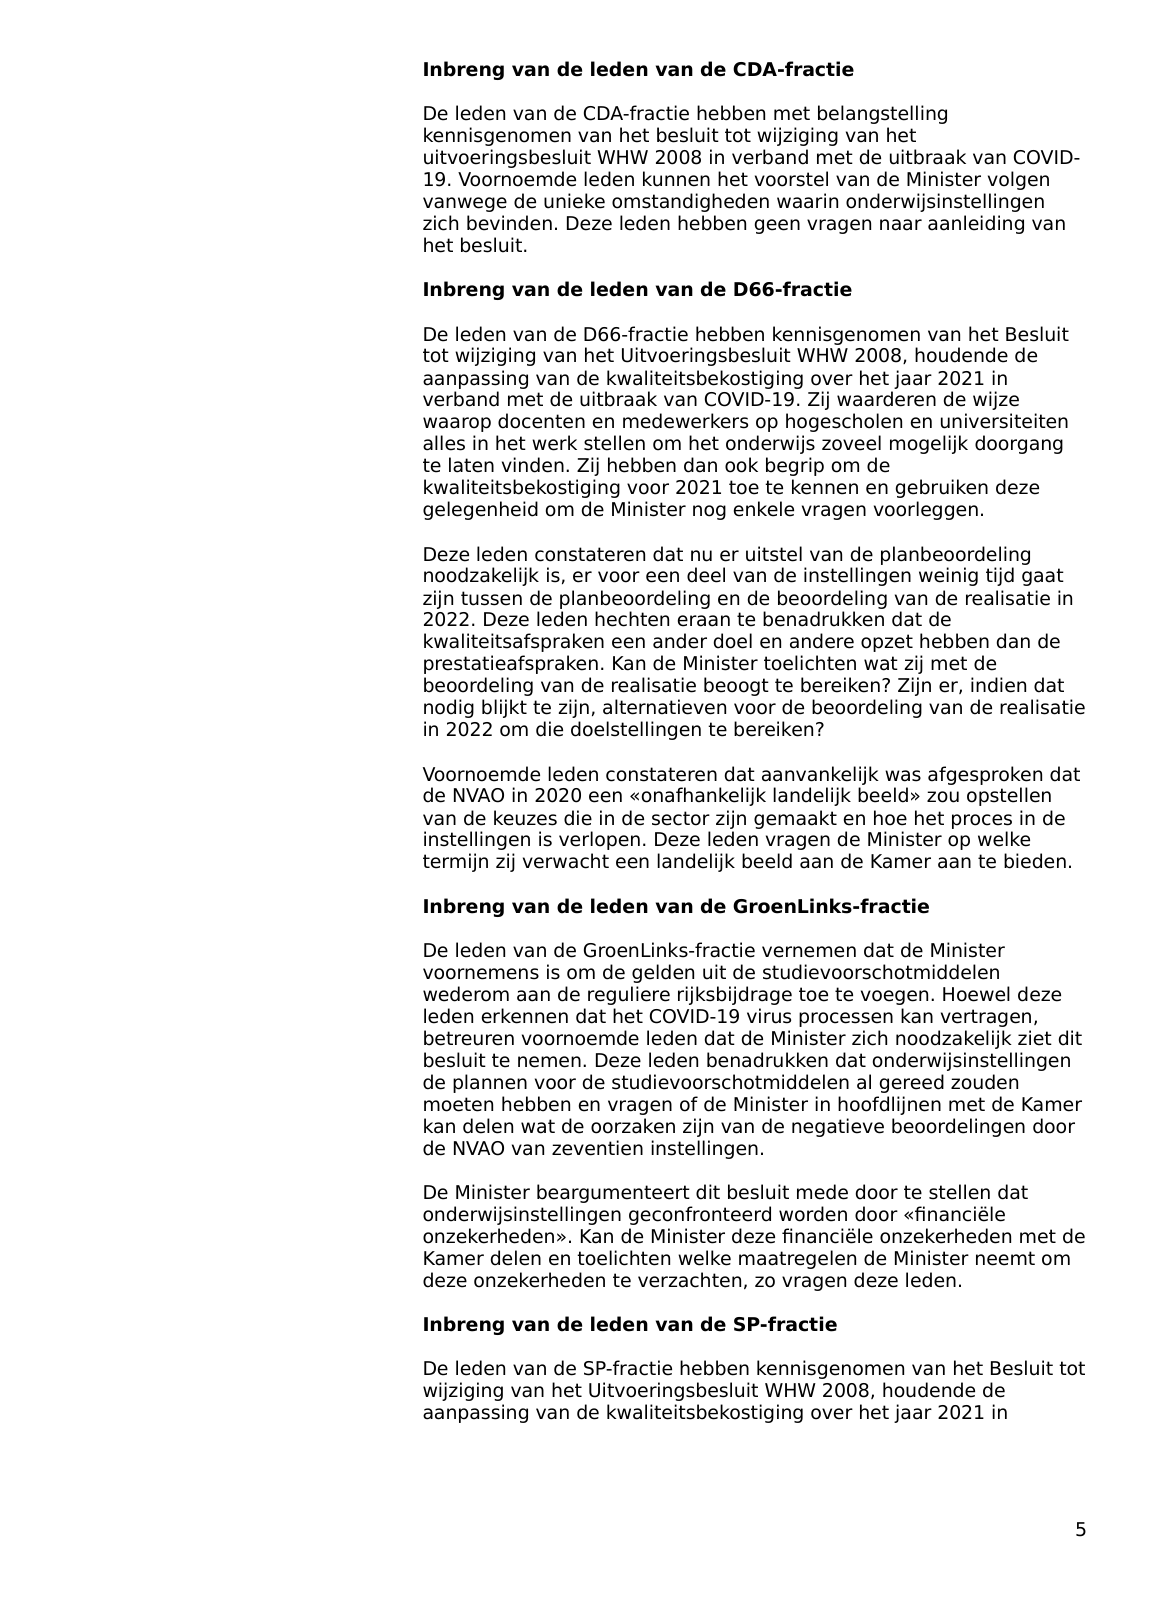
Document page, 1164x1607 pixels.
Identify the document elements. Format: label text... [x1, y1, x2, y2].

text Voornoemde leden constateren dat aanvankelijk was afgesproken dat de NVAO in 2020 een «onafhankelijk landelijk beeld» zou opstellen van de keuzes die in de sector zijn gemaakt en hoe het proces in de instellingen is verlopen. Deze leden vragen de Minister op welke termijn zij verwacht een landelijk beeld aan de Kamer aan te bieden. [422, 763, 1087, 873]
text De leden van de SP-fractie hebben kennisgenomen van het Besluit tot wijziging van het Uitvoeringsbesluit WHW 2008, houdende de aanpassing van de kwaliteitsbekostiging over het jaar 2021 in [422, 1358, 1087, 1424]
subtitle Inbreng van de leden van de CDA-fractie [422, 59, 1087, 81]
text De leden van de D66-fractie hebben kennisgenomen van het Besluit tot wijziging van het Uitvoeringsbesluit WHW 2008, houdende de aanpassing van de kwaliteitsbekostiging over het jaar 2021 in verband met de uitbraak van COVID-19. Zij waarderen de wijze waarop docenten en medewerkers op hogescholen en universiteiten alles in het werk stellen om het onderwijs zoveel mogelijk doorgang te laten vinden. Zij hebben dan ook begrip om de kwaliteitsbekostiging voor 2021 toe te kennen en gebruiken deze gelegenheid om de Minister nog enkele vragen voorleggen. [422, 323, 1087, 521]
text Deze leden constateren dat nu er uitstel van de planbeoordeling noodzakelijk is, er voor een deel van de instellingen weinig tijd gaat zijn tussen de planbeoordeling en de beoordeling van de realisatie in 2022. Deze leden hechten eraan te benadrukken dat de kwaliteitsafspraken een ander doel en andere opzet hebben dan de prestatieafspraken. Kan de Minister toelichten wat zij met de beoordeling van de realisatie beoogt te bereiken? Zijn er, indien dat nodig blijkt te zijn, alternatieven voor de beoordeling van de realisatie in 2022 om die doelstellingen te bereiken? [422, 543, 1087, 741]
subtitle Inbreng van de leden van de SP-fractie [422, 1314, 1087, 1336]
text De Minister beargumenteert dit besluit mede door te stellen dat onderwijsinstellingen geconfronteerd worden door «financiële onzekerheden». Kan de Minister deze financiële onzekerheden met de Kamer delen en toelichten welke maatregelen de Minister neemt om deze onzekerheden te verzachten, zo vragen deze leden. [422, 1182, 1087, 1292]
text De leden van de GroenLinks-fractie vernemen dat de Minister voornemens is om de gelden uit de studievoorschotmiddelen wederom aan de reguliere rijksbijdrage toe te voegen. Hoewel deze leden erkennen dat het COVID-19 virus processen kan vertragen, betreuren voornoemde leden dat de Minister zich noodzakelijk ziet dit besluit te nemen. Deze leden benadrukken dat onderwijsinstellingen de plannen voor de studievoorschotmiddelen al gereed zouden moeten hebben en vragen of de Minister in hoofdlijnen met de Kamer kan delen wat de oorzaken zijn van de negatieve beoordelingen door de NVAO van zeventien instellingen. [422, 940, 1087, 1159]
subtitle Inbreng van de leden van de GroenLinks-fractie [422, 896, 1087, 917]
subtitle Inbreng van de leden van de D66-fractie [422, 279, 1087, 301]
text De leden van de CDA-fractie hebben met belangstelling kennisgenomen van het besluit tot wijziging van het uitvoeringsbesluit WHW 2008 in verband met de uitbraak van COVID-19. Voornoemde leden kunnen het voorstel van de Minister volgen vanwege de unieke omstandigheden waarin onderwijsinstellingen zich bevinden. Deze leden hebben geen vragen naar aanleiding van het besluit. [422, 103, 1087, 257]
